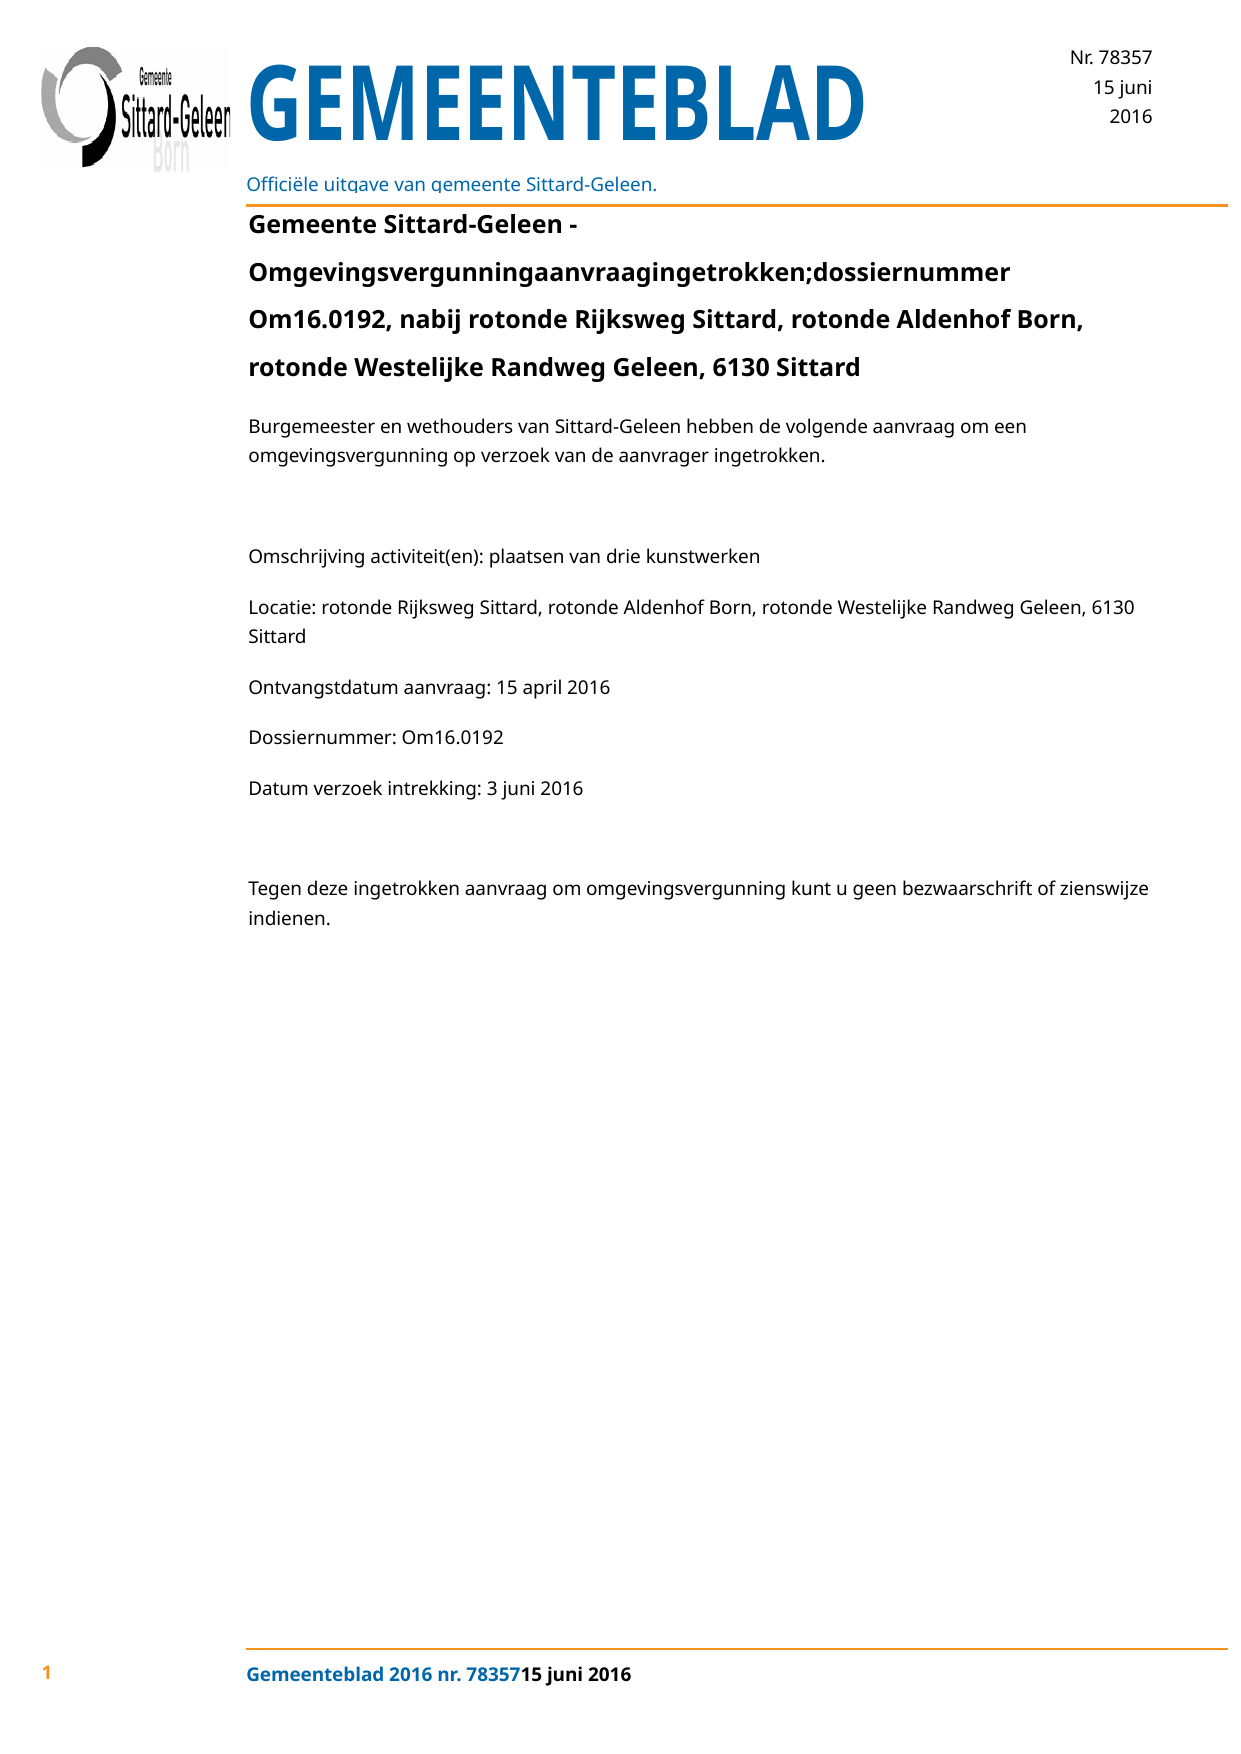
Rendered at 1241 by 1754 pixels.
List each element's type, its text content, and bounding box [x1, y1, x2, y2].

picture [41, 47, 231, 172]
text Tegen deze ingetrokken aanvraag om omgevingsvergunning kunt u geen bezwaarschrift of zienswijze indienen. [248, 876, 1152, 931]
text Datum verzoek intrekking: 3 juni 2016 [248, 775, 1152, 801]
text Burgemeester en wethouders van Sittard-Geleen hebben de volgende aanvraag om een omgevingsvergunning op verzoek van de aanvrager ingetrokken. [248, 413, 1152, 468]
text Dossiernummer: Om16.0192 [248, 724, 1152, 750]
text Ontvangstdatum aanvraag: 15 april 2016 [248, 674, 1152, 700]
text Locatie: rotonde Rijksweg Sittard, rotonde Aldenhof Born, rotonde Westelijke Randweg Geleen, 6130 Sittard [248, 594, 1152, 649]
text Omschrijving activiteit(en): plaatsen van drie kunstwerken [248, 543, 1152, 569]
text Gemeente Sittard-Geleen - Omgevingsvergunningaanvraagingetrokken;dossiernummer Om16.0192, nabij rotonde Rijksweg Sittard, rotonde Aldenhof Born, rotonde Westelijke Randweg Geleen, 6130 Sittard [248, 207, 1152, 384]
